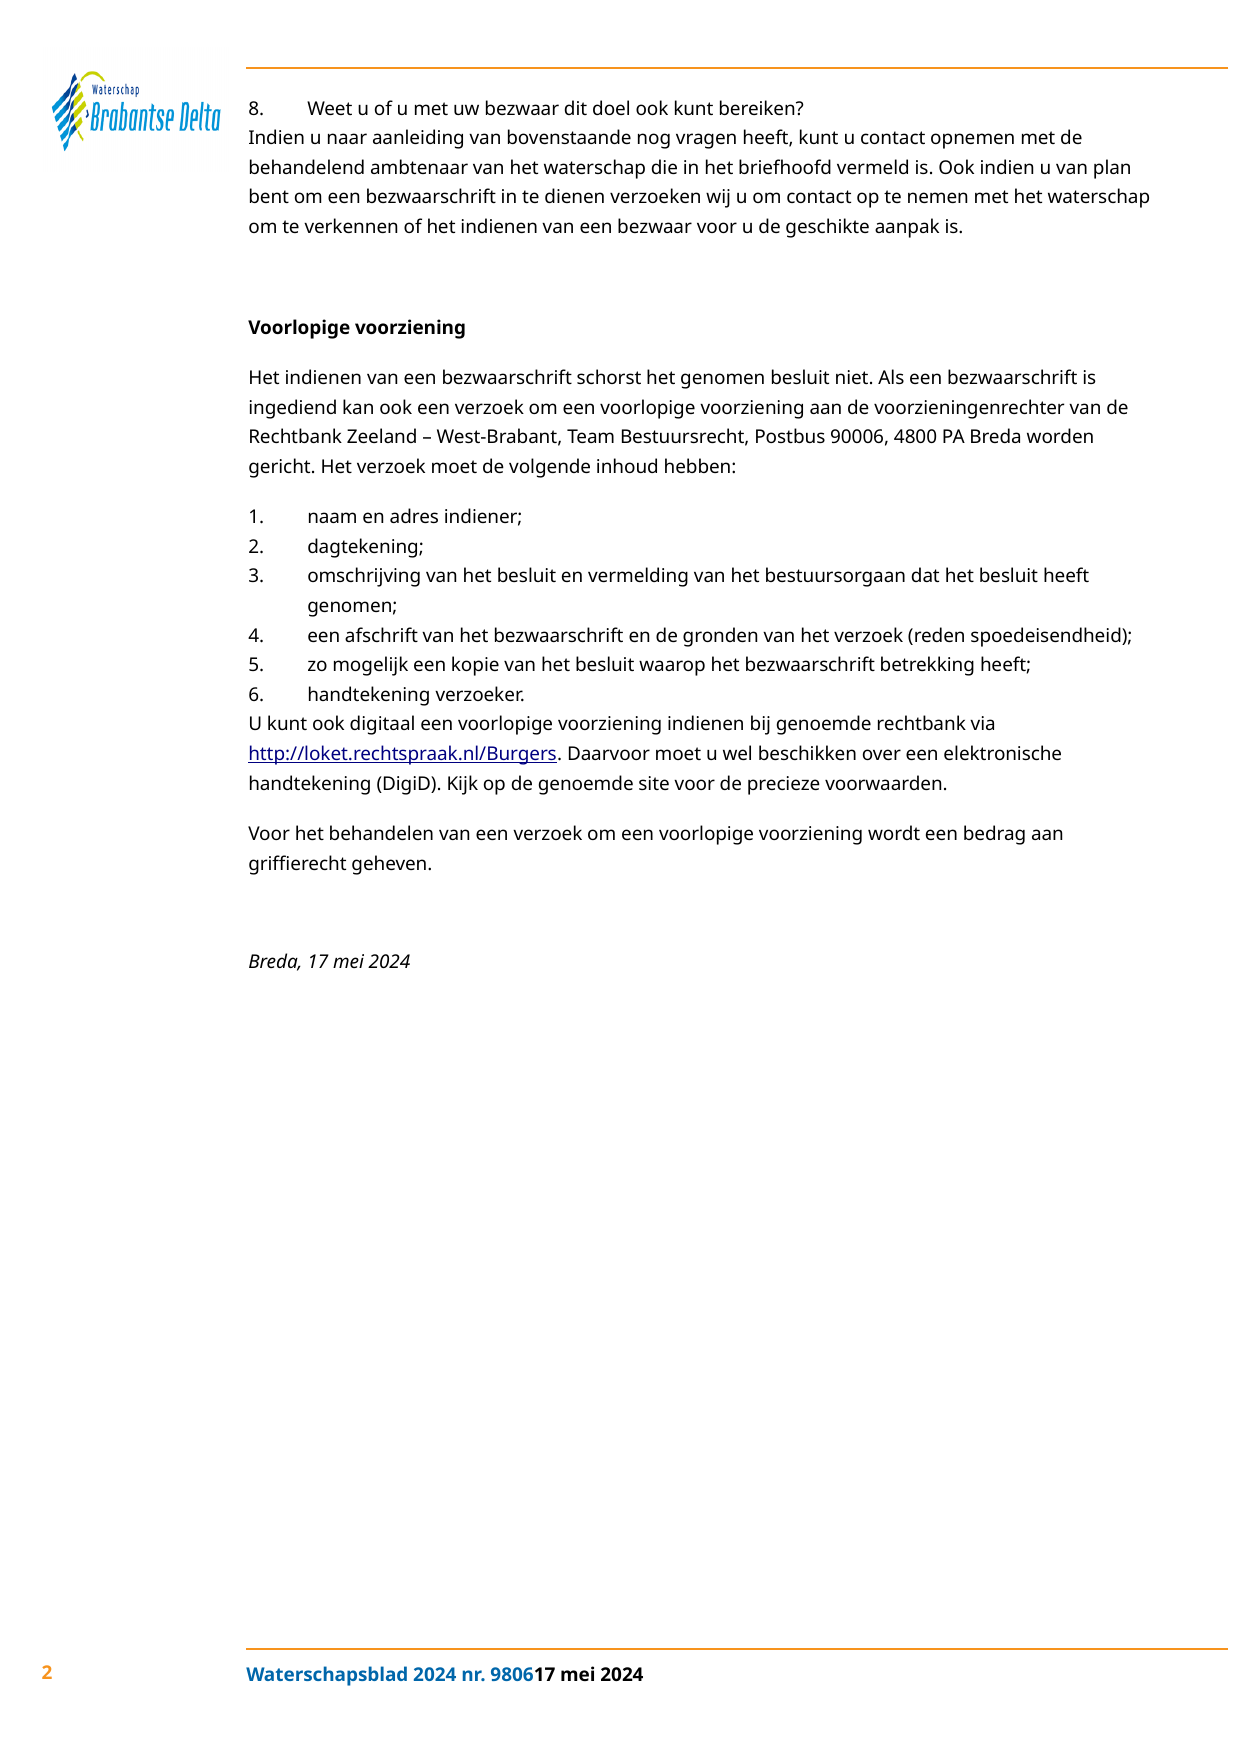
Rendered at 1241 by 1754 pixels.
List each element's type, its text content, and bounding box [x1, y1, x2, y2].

list dagtekening; [248, 533, 1152, 559]
picture [41, 47, 231, 172]
list Weet u of u met uw bezwaar dit doel ook kunt bereiken? [248, 95, 1152, 121]
list omschrijving van het besluit en vermelding van het bestuursorgaan dat het besluit heeft genomen; [248, 563, 1152, 618]
text Indien u naar aanleiding van bovenstaande nog vragen heeft, kunt u contact opnemen met de behandelend ambtenaar van het waterschap die in het briefhoofd vermeld is. Ook indien u van plan bent om een bezwaarschrift in te dienen verzoeken wij u om contact op te nemen met het waterschap om te verkennen of het indienen van een bezwaar voor u de geschikte aanpak is. [248, 124, 1152, 239]
list een afschrift van het bezwaarschrift en de gronden van het verzoek (reden spoedeisendheid); [248, 622, 1152, 648]
text Het indienen van een bezwaarschrift schorst het genomen besluit niet. Als een bezwaarschrift is ingediend kan ook een verzoek om een voorlopige voorziening aan de voorzieningenrechter van de Rechtbank Zeeland – West-Brabant, Team Bestuursrecht, Postbus 90006, 4800 PA Breda worden gericht. Het verzoek moet de volgende inhoud hebben: [248, 364, 1152, 479]
text Voor het behandelen van een verzoek om een voorlopige voorziening wordt een bedrag aan griffierecht geheven. [248, 820, 1152, 876]
text U kunt ook digitaal een voorlopige voorziening indienen bij genoemde rechtbank via http://loket.rechtspraak.nl/Burgers. Daarvoor moet u wel beschikken over een elektronische handtekening (DigiD). Kijk op de genoemde site voor de precieze voorwaarden. [248, 711, 1152, 796]
list handtekening verzoeker. [248, 681, 1152, 707]
list zo mogelijk een kopie van het besluit waarop het bezwaarschrift betrekking heeft; [248, 651, 1152, 677]
list naam en adres indiener; [248, 503, 1152, 529]
text Breda, 17 mei 2024 [248, 948, 1152, 974]
text Voorlopige voorziening [248, 314, 1152, 340]
